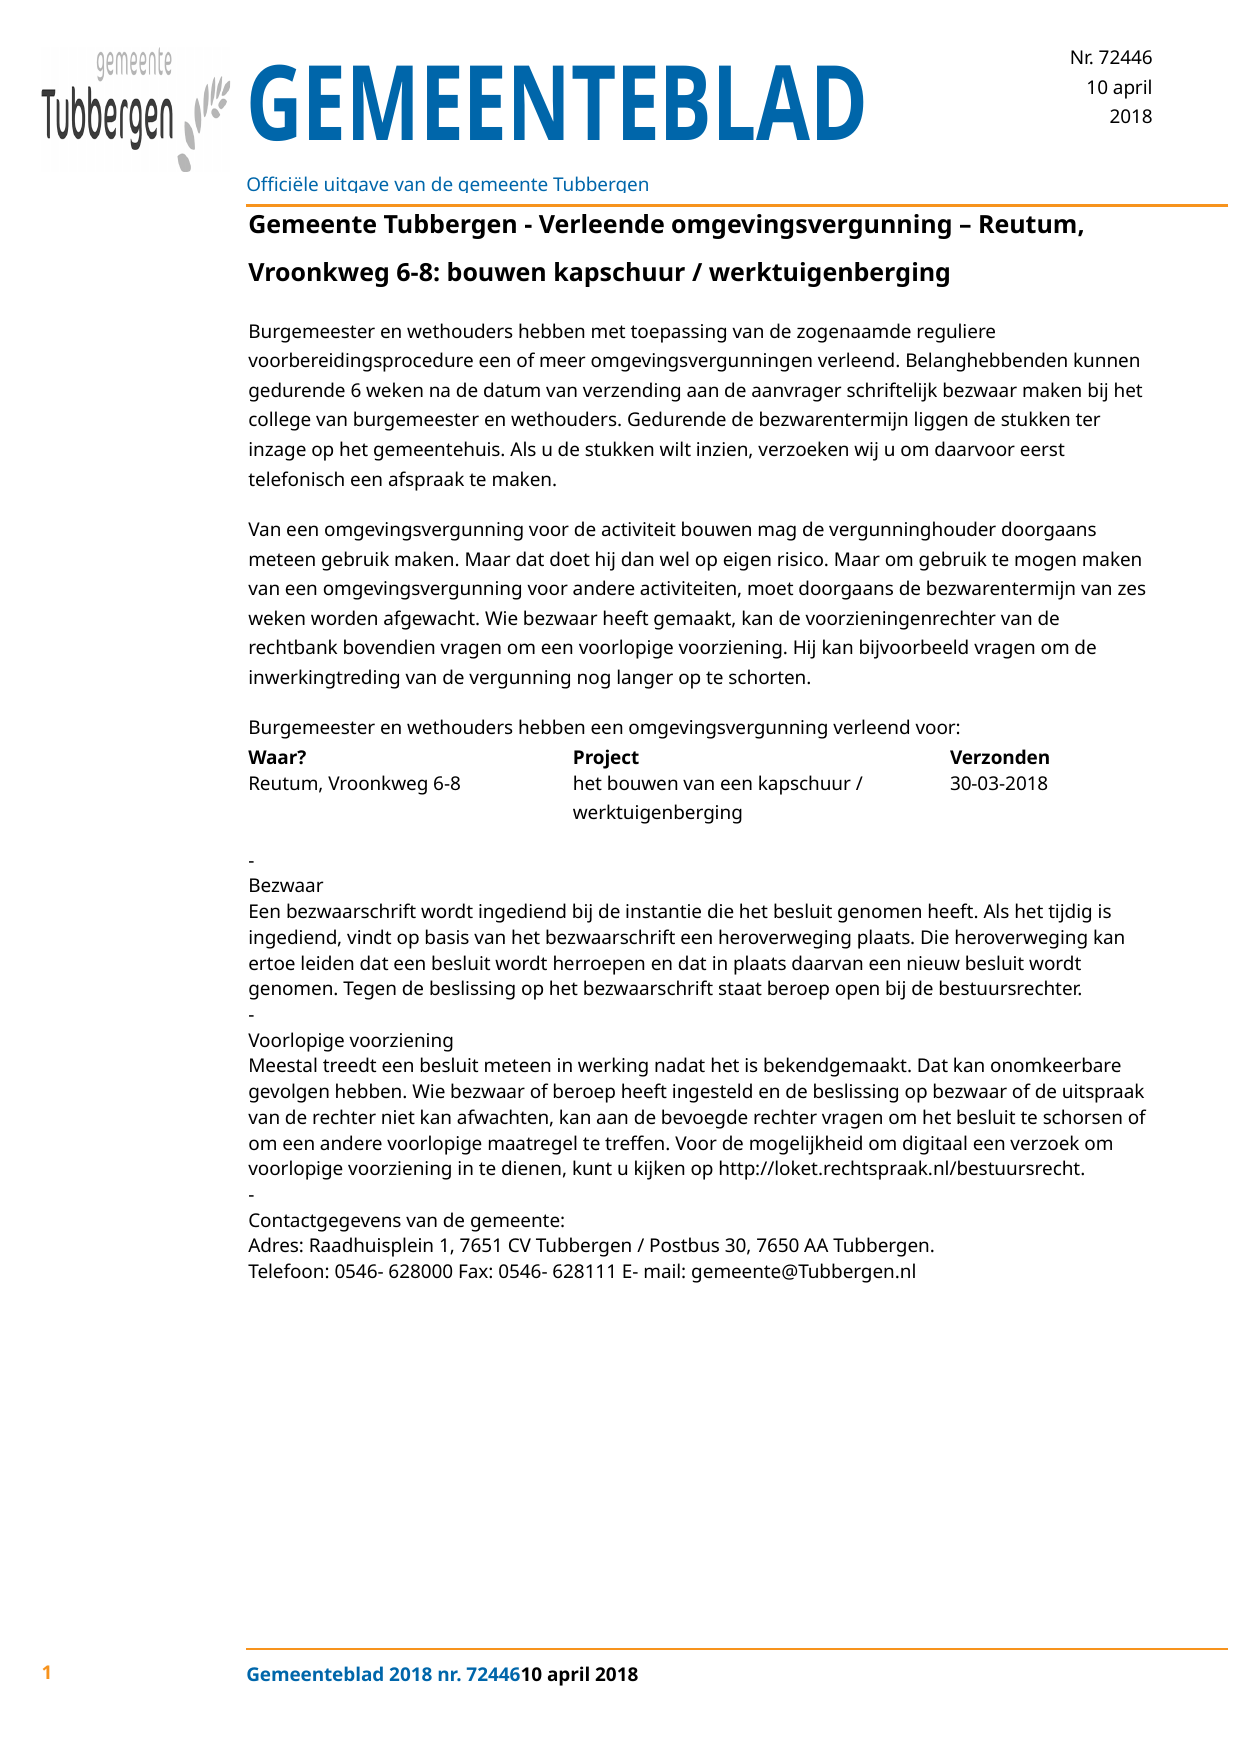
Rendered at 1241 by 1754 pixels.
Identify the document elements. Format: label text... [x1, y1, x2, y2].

table_cell Reutum, Vroonkweg 6-8 [248, 770, 573, 825]
text - [248, 1001, 1152, 1027]
text Adres: Raadhuisplein 1, 7651 CV Tubbergen / Postbus 30, 7650 AA Tubbergen. [248, 1233, 1152, 1258]
table_cell 30-03-2018 [950, 770, 1152, 825]
text Burgemeester en wethouders hebben een omgevingsvergunning verleend voor: [248, 714, 1152, 740]
table_header Waar? [248, 744, 573, 770]
text - [248, 1181, 1152, 1207]
picture [41, 47, 231, 172]
text - [248, 847, 1152, 872]
text Meestal treedt een besluit meteen in werking nadat het is bekendgemaakt. Dat kan onomkeerbare gevolgen hebben. Wie bezwaar of beroep heeft ingesteld en de beslissing op bezwaar of de uitspraak van de rechter niet kan afwachten, kan aan de bevoegde rechter vragen om het besluit te schorsen of om een andere voorlopige maatregel te treffen. Voor de mogelijkheid om digitaal een verzoek om voorlopige voorziening in te dienen, kunt u kijken op http://loket.rechtspraak.nl/bestuursrecht. [248, 1053, 1152, 1181]
table_header Project [573, 744, 950, 770]
text Voorlopige voorziening [248, 1027, 1152, 1053]
text Van een omgevingsvergunning voor de activiteit bouwen mag de vergunninghouder doorgaans meteen gebruik maken. Maar dat doet hij dan wel op eigen risico. Maar om gebruik te mogen maken van een omgevingsvergunning voor andere activiteiten, moet doorgaans de bezwarentermijn van zes weken worden afgewacht. Wie bezwaar heeft gemaakt, kan de voorzieningenrechter van de rechtbank bovendien vragen om een voorlopige voorziening. Hij kan bijvoorbeeld vragen om de inwerkingtreding van de vergunning nog langer op te schorten. [248, 516, 1152, 690]
text Contactgegevens van de gemeente: [248, 1207, 1152, 1233]
text Telefoon: 0546- 628000 Fax: 0546- 628111 E- mail: gemeente@Tubbergen.nl [248, 1258, 1152, 1284]
text Gemeente Tubbergen - Verleende omgevingsvergunning – Reutum, Vroonkweg 6-8: bouwen kapschuur / werktuigenberging [248, 207, 1152, 288]
text Een bezwaarschrift wordt ingediend bij de instantie die het besluit genomen heeft. Als het tijdig is ingediend, vindt op basis van het bezwaarschrift een heroverweging plaats. Die heroverweging kan ertoe leiden dat een besluit wordt herroepen en dat in plaats daarvan een nieuw besluit wordt genomen. Tegen de beslissing op het bezwaarschrift staat beroep open bij de bestuursrechter. [248, 898, 1152, 1001]
text Burgemeester en wethouders hebben met toepassing van de zogenaamde reguliere voorbereidingsprocedure een of meer omgevingsvergunningen verleend. Belanghebbenden kunnen gedurende 6 weken na de datum van verzending aan de aanvrager schriftelijk bezwaar maken bij het college van burgemeester en wethouders. Gedurende de bezwarentermijn liggen de stukken ter inzage op het gemeentehuis. Als u de stukken wilt inzien, verzoeken wij u om daarvoor eerst telefonisch een afspraak te maken. [248, 318, 1152, 492]
table_cell het bouwen van een kapschuur / werktuigenberging [573, 770, 950, 825]
text Bezwaar [248, 872, 1152, 898]
table_header Verzonden [950, 744, 1152, 770]
